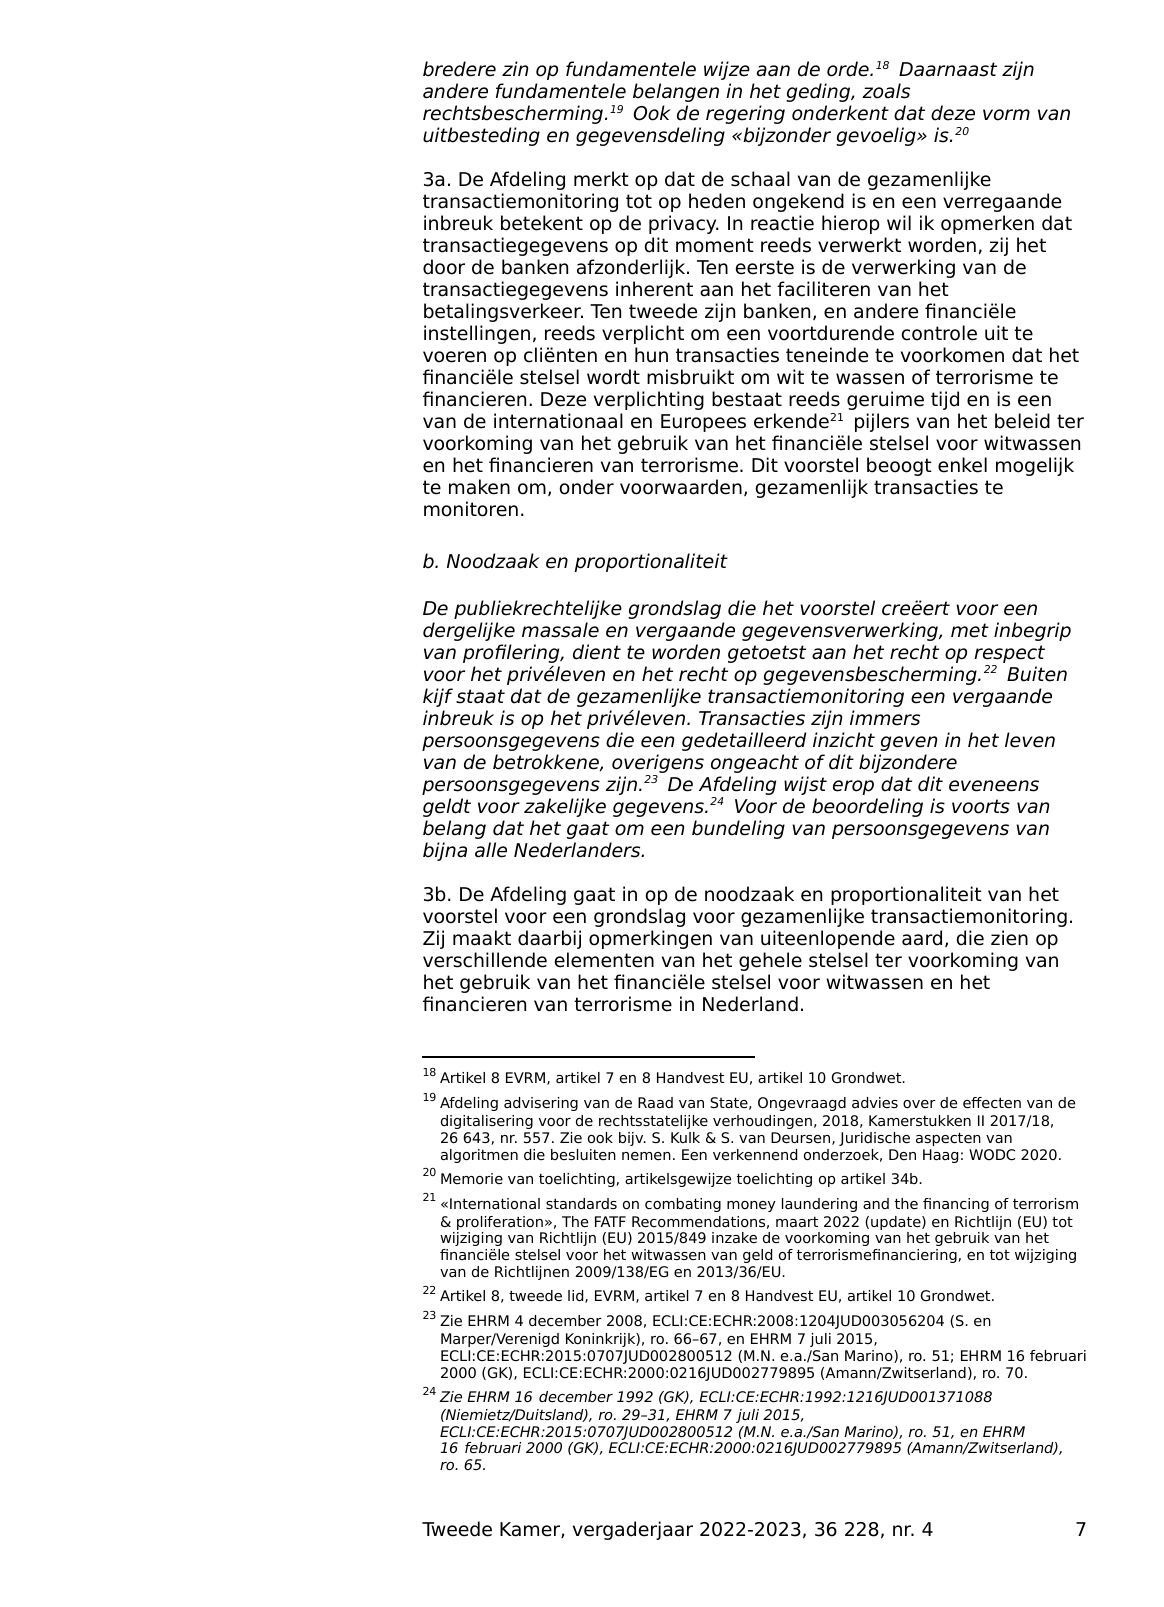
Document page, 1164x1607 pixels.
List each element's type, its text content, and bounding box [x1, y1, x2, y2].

text Zie EHRM 4 december 2008, ECLI:CE:ECHR:2008:1204JUD003056204 (S. en Marper/Verenigd Koninkrijk), ro. 66–67, en EHRM 7 juli 2015, ECLI:CE:ECHR:2015:0707JUD002800512 (M.N. e.a./San Marino), ro. 51; EHRM 16 februari 2000 (GK), ECLI:CE:ECHR:2000:0216JUD002779895 (Amann/Zwitserland), ro. 70. [422, 1309, 1087, 1382]
text Memorie van toelichting, artikelsgewijze toelichting op artikel 34b. [422, 1167, 1087, 1189]
text Afdeling advisering van de Raad van State, Ongevraagd advies over de effecten van de digitalisering voor de rechtsstatelijke verhoudingen, 2018, Kamerstukken II 2017/18, 26 643, nr. 557. Zie ook bijv. S. Kulk & S. van Deursen, Juridische aspecten van algoritmen die besluiten nemen. Een verkennend onderzoek, Den Haag: WODC 2020. [422, 1091, 1087, 1164]
text bredere zin op fundamentele wijze aan de orde. Daarnaast zijn andere fundamentele belangen in het geding, zoals rechtsbescherming. Ook de regering onderkent dat deze vorm van uitbesteding en gegevensdeling «bijzonder gevoelig» is. [422, 59, 1087, 147]
text Artikel 8, tweede lid, EVRM, artikel 7 en 8 Handvest EU, artikel 10 Grondwet. [422, 1284, 1087, 1306]
text «International standards on combating money laundering and the financing of terrorism & proliferation», The FATF Recommendations, maart 2022 (update) en Richtlijn (EU) tot wijziging van Richtlijn (EU) 2015/849 inzake de voorkoming van het gebruik van het financiële stelsel voor het witwassen van geld of terrorismefinanciering, en tot wijziging van de Richtlijnen 2009/138/EG en 2013/36/EU. [422, 1192, 1087, 1281]
text 3a. De Afdeling merkt op dat de schaal van de gezamenlijke transactiemonitoring tot op heden ongekend is en een verregaande inbreuk betekent op de privacy. In reactie hierop wil ik opmerken dat transactiegegevens op dit moment reeds verwerkt worden, zij het door de banken afzonderlijk. Ten eerste is de verwerking van de transactiegegevens inherent aan het faciliteren van het betalingsverkeer. Ten tweede zijn banken, en andere financiële instellingen, reeds verplicht om een voortdurende controle uit te voeren op cliënten en hun transacties teneinde te voorkomen dat het financiële stelsel wordt misbruikt om wit te wassen of terrorisme te financieren. Deze verplichting bestaat reeds geruime tijd en is een van de internationaal en Europees erkende pijlers van het beleid ter voorkoming van het gebruik van het financiële stelsel voor witwassen en het financieren van terrorisme. Dit voorstel beoogt enkel mogelijk te maken om, onder voorwaarden, gezamenlijk transacties te monitoren. [422, 169, 1087, 521]
subtitle b. Noodzaak en proportionaliteit [422, 551, 1087, 573]
text Artikel 8 EVRM, artikel 7 en 8 Handvest EU, artikel 10 Grondwet. [422, 1066, 1087, 1088]
text 3b. De Afdeling gaat in op de noodzaak en proportionaliteit van het voorstel voor een grondslag voor gezamenlijke transactiemonitoring. Zij maakt daarbij opmerkingen van uiteenlopende aard, die zien op verschillende elementen van het gehele stelsel ter voorkoming van het gebruik van het financiële stelsel voor witwassen en het financieren van terrorisme in Nederland. [422, 884, 1087, 1016]
text Zie EHRM 16 december 1992 (GK), ECLI:CE:ECHR:1992:1216JUD001371088 (Niemietz/Duitsland), ro. 29–31, EHRM 7 juli 2015, ECLI:CE:ECHR:2015:0707JUD002800512 (M.N. e.a./San Marino), ro. 51, en EHRM 16 februari 2000 (GK), ECLI:CE:ECHR:2000:0216JUD002779895 (Amann/Zwitserland), ro. 65. [422, 1385, 1087, 1474]
text De publiekrechtelijke grondslag die het voorstel creëert voor een dergelijke massale en vergaande gegevensverwerking, met inbegrip van profilering, dient te worden getoetst aan het recht op respect voor het privéleven en het recht op gegevensbescherming. Buiten kijf staat dat de gezamenlijke transactiemonitoring een vergaande inbreuk is op het privéleven. Transacties zijn immers persoonsgegevens die een gedetailleerd inzicht geven in het leven van de betrokkene, overigens ongeacht of dit bijzondere persoonsgegevens zijn. De Afdeling wijst erop dat dit eveneens geldt voor zakelijke gegevens. Voor de beoordeling is voorts van belang dat het gaat om een bundeling van persoonsgegevens van bijna alle Nederlanders. [422, 598, 1087, 862]
